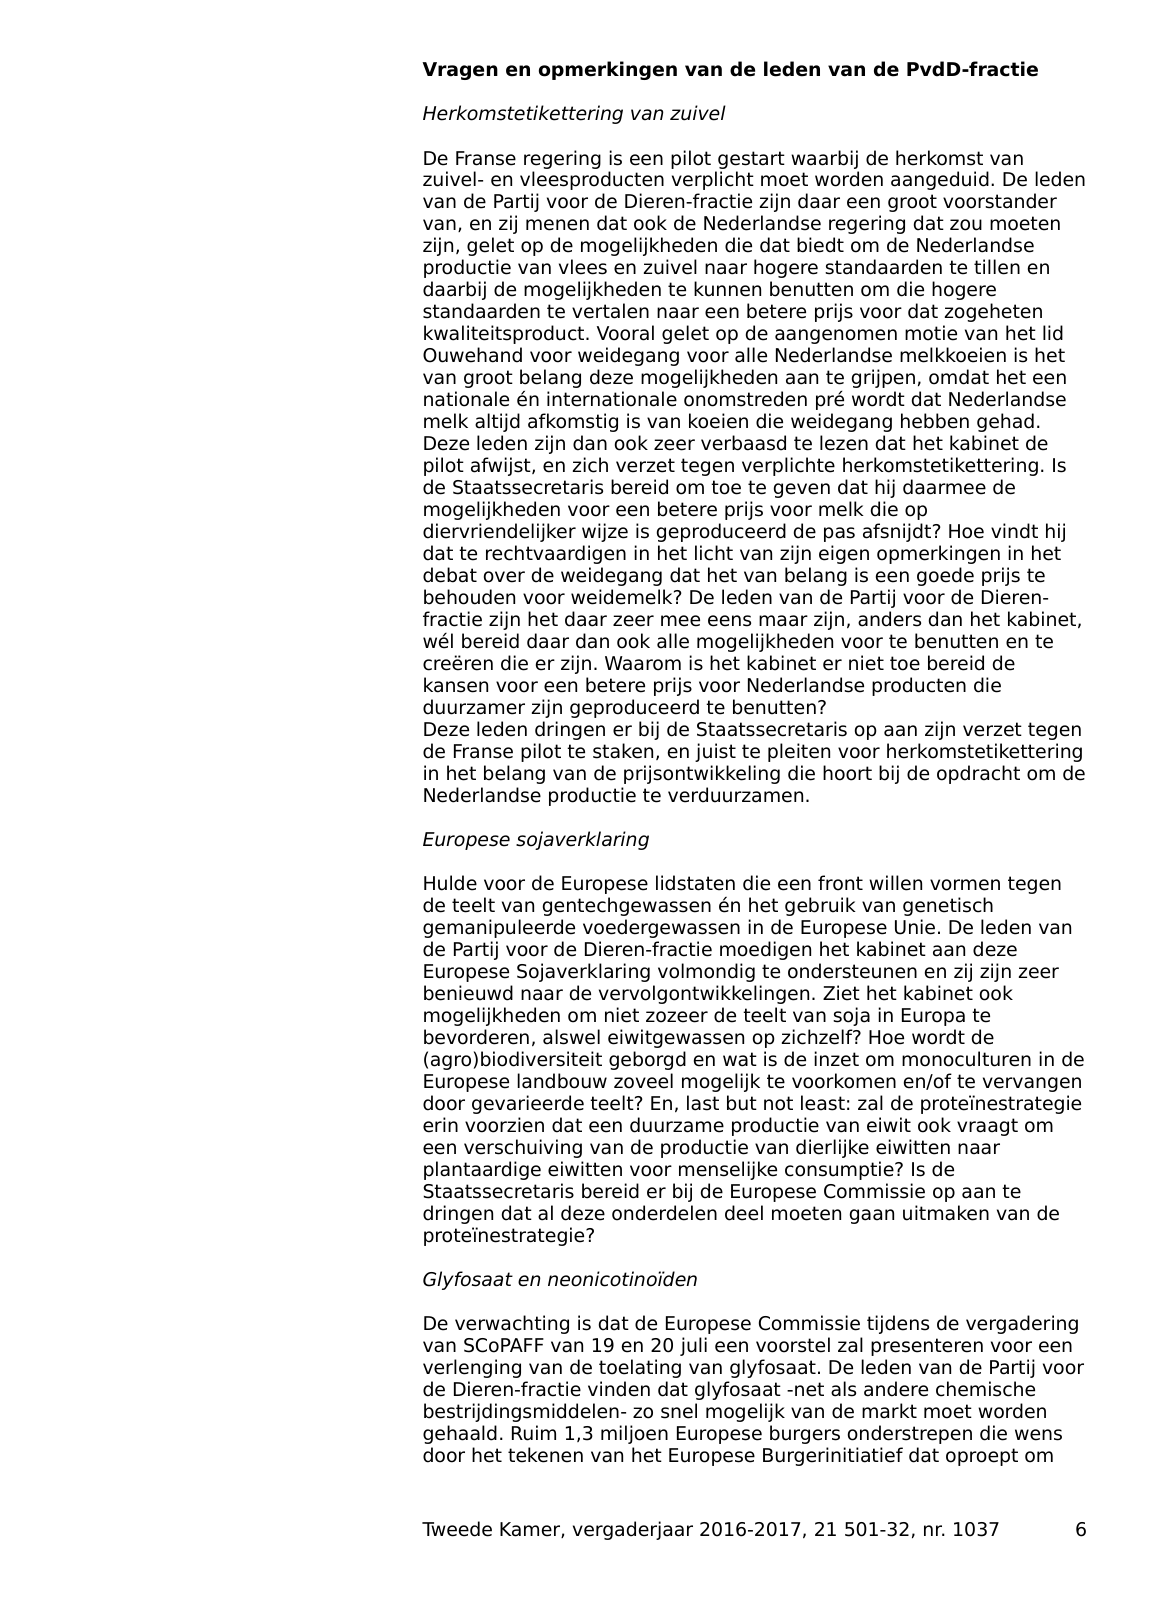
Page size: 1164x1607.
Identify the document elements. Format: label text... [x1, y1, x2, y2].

subtitle Glyfosaat en neonicotinoïden [422, 1269, 1087, 1291]
text De Franse regering is een pilot gestart waarbij de herkomst van zuivel- en vleesproducten verplicht moet worden aangeduid. De leden van de Partij voor de Dieren-fractie zijn daar een groot voorstander van, en zij menen dat ook de Nederlandse regering dat zou moeten zijn, gelet op de mogelijkheden die dat biedt om de Nederlandse productie van vlees en zuivel naar hogere standaarden te tillen en daarbij de mogelijkheden te kunnen benutten om die hogere standaarden te vertalen naar een betere prijs voor dat zogeheten kwaliteitsproduct. Vooral gelet op de aangenomen motie van het lid Ouwehand voor weidegang voor alle Nederlandse melkkoeien is het van groot belang deze mogelijkheden aan te grijpen, omdat het een nationale én internationale onomstreden pré wordt dat Nederlandse melk altijd afkomstig is van koeien die weidegang hebben gehad. Deze leden zijn dan ook zeer verbaasd te lezen dat het kabinet de pilot afwijst, en zich verzet tegen verplichte herkomstetikettering. Is de Staatssecretaris bereid om toe te geven dat hij daarmee de mogelijkheden voor een betere prijs voor melk die op diervriendelijker wijze is geproduceerd de pas afsnijdt? Hoe vindt hij dat te rechtvaardigen in het licht van zijn eigen opmerkingen in het debat over de weidegang dat het van belang is een goede prijs te behouden voor weidemelk? De leden van de Partij voor de Dieren-fractie zijn het daar zeer mee eens maar zijn, anders dan het kabinet, wél bereid daar dan ook alle mogelijkheden voor te benutten en te creëren die er zijn. Waarom is het kabinet er niet toe bereid de kansen voor een betere prijs voor Nederlandse producten die duurzamer zijn geproduceerd te benutten? [422, 147, 1087, 719]
text De verwachting is dat de Europese Commissie tijdens de vergadering van SCoPAFF van 19 en 20 juli een voorstel zal presenteren voor een verlenging van de toelating van glyfosaat. De leden van de Partij voor de Dieren-fractie vinden dat glyfosaat -net als andere chemische bestrijdingsmiddelen- zo snel mogelijk van de markt moet worden gehaald. Ruim 1,3 miljoen Europese burgers onderstrepen die wens door het tekenen van het Europese Burgerinitiatief dat oproept om [422, 1313, 1087, 1467]
subtitle Europese sojaverklaring [422, 829, 1087, 851]
text Hulde voor de Europese lidstaten die een front willen vormen tegen de teelt van gentechgewassen én het gebruik van genetisch gemanipuleerde voedergewassen in de Europese Unie. De leden van de Partij voor de Dieren-fractie moedigen het kabinet aan deze Europese Sojaverklaring volmondig te ondersteunen en zij zijn zeer benieuwd naar de vervolgontwikkelingen. Ziet het kabinet ook mogelijkheden om niet zozeer de teelt van soja in Europa te bevorderen, alswel eiwitgewassen op zichzelf? Hoe wordt de (agro)biodiversiteit geborgd en wat is de inzet om monoculturen in de Europese landbouw zoveel mogelijk te voorkomen en/of te vervangen door gevarieerde teelt? En, last but not least: zal de proteïnestrategie erin voorzien dat een duurzame productie van eiwit ook vraagt om een verschuiving van de productie van dierlijke eiwitten naar plantaardige eiwitten voor menselijke consumptie? Is de Staatssecretaris bereid er bij de Europese Commissie op aan te dringen dat al deze onderdelen deel moeten gaan uitmaken van de proteïnestrategie? [422, 873, 1087, 1247]
text Deze leden dringen er bij de Staatssecretaris op aan zijn verzet tegen de Franse pilot te staken, en juist te pleiten voor herkomstetikettering in het belang van de prijsontwikkeling die hoort bij de opdracht om de Nederlandse productie te verduurzamen. [422, 719, 1087, 807]
subtitle Herkomstetikettering van zuivel [422, 103, 1087, 125]
subtitle Vragen en opmerkingen van de leden van de PvdD-fractie [422, 59, 1087, 81]
